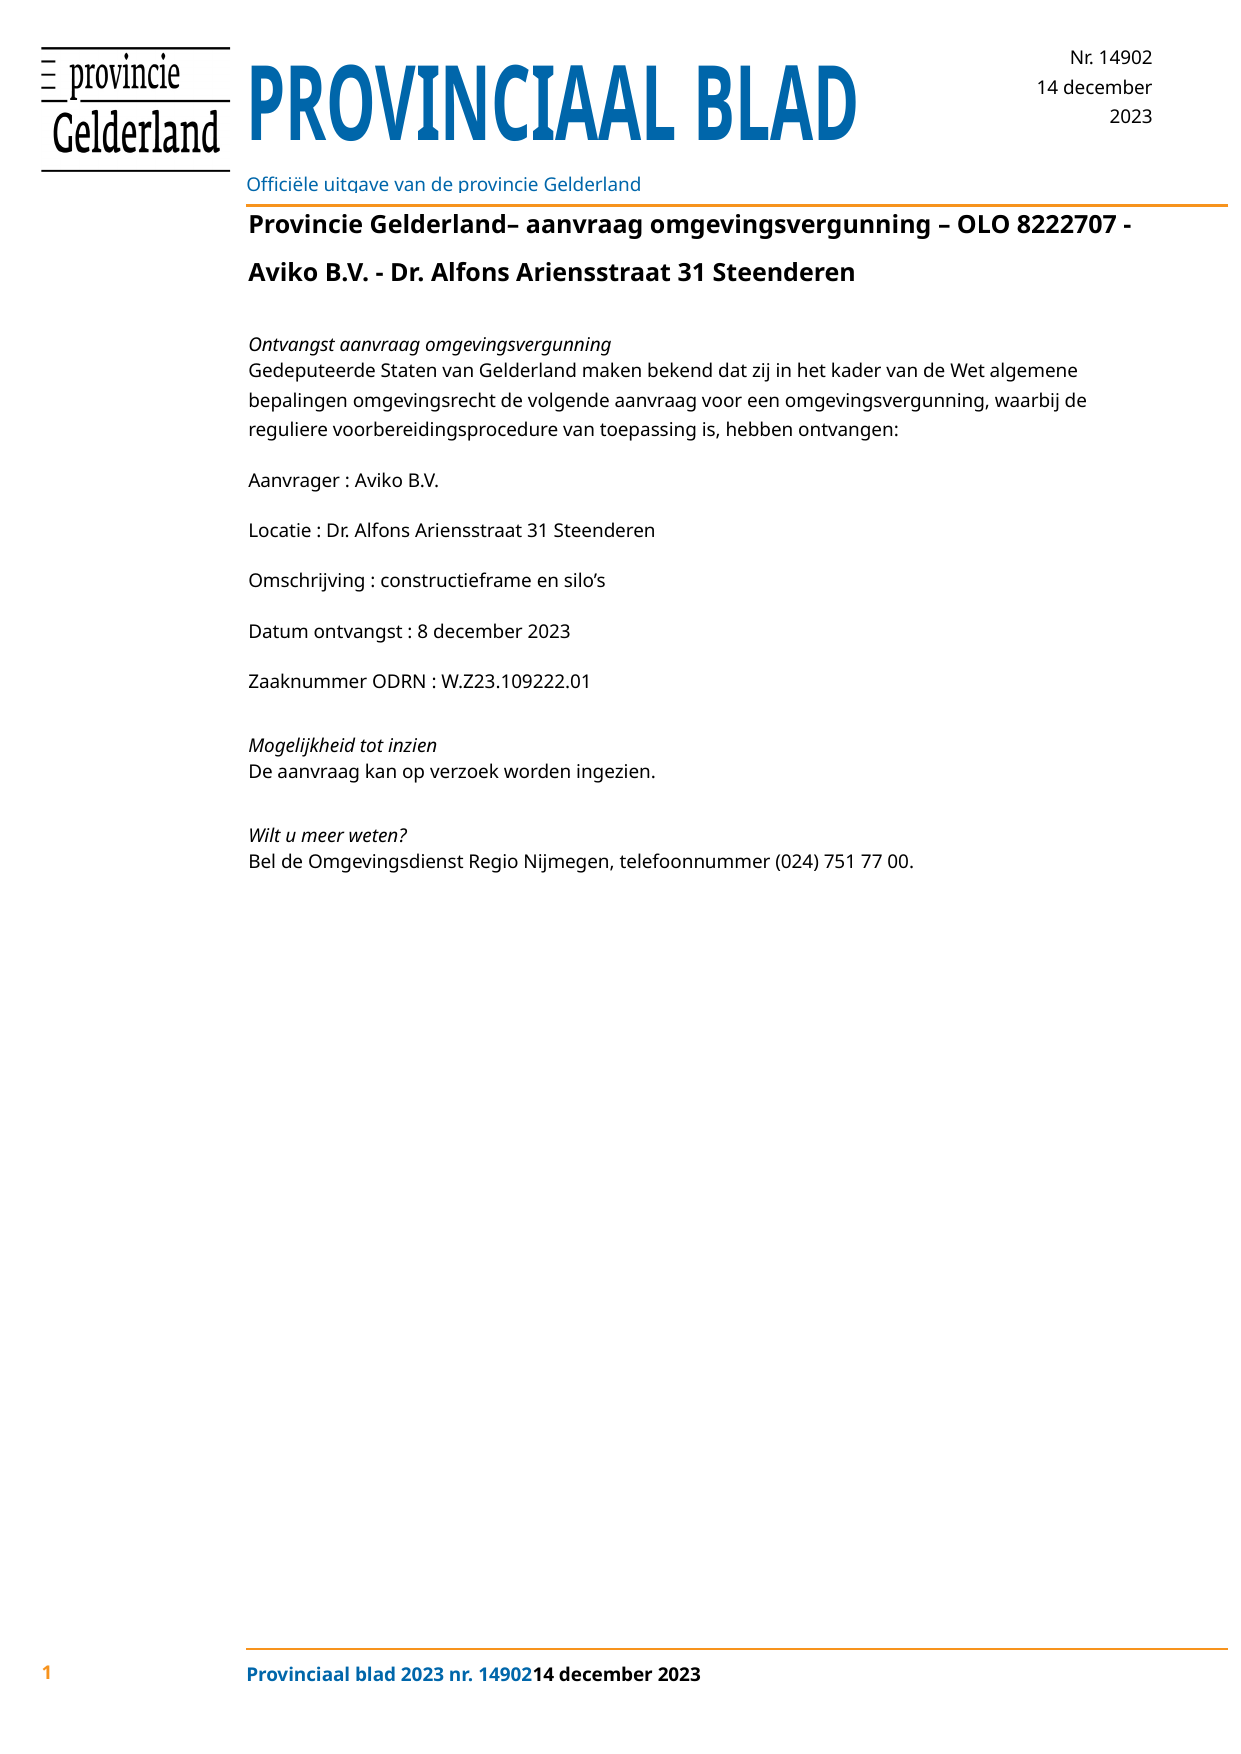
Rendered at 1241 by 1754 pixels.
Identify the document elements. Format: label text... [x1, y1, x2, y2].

text De aanvraag kan op verzoek worden ingezien. [248, 758, 1152, 784]
text Datum ontvangst : 8 december 2023 [248, 618, 1152, 644]
picture [41, 47, 231, 172]
text Provincie Gelderland– aanvraag omgevingsvergunning – OLO 8222707 - Aviko B.V. - Dr. Alfons Ariensstraat 31 Steenderen [248, 207, 1152, 288]
text Aanvrager : Aviko B.V. [248, 467, 1152, 492]
text Ontvangst aanvraag omgevingsvergunning [248, 331, 1152, 357]
text Omschrijving : constructieframe en silo’s [248, 568, 1152, 593]
text Zaaknummer ODRN : W.Z23.109222.01 [248, 668, 1152, 694]
text Wilt u meer weten? [248, 822, 1152, 848]
text Locatie : Dr. Alfons Ariensstraat 31 Steenderen [248, 517, 1152, 543]
text Gedeputeerde Staten van Gelderland maken bekend dat zij in het kader van de Wet algemene bepalingen omgevingsrecht de volgende aanvraag voor een omgevingsvergunning, waarbij de reguliere voorbereidingsprocedure van toepassing is, hebben ontvangen: [248, 357, 1152, 442]
text Mogelijkheid tot inzien [248, 732, 1152, 758]
text Bel de Omgevingsdienst Regio Nijmegen, telefoonnummer (024) 751 77 00. [248, 848, 1152, 873]
